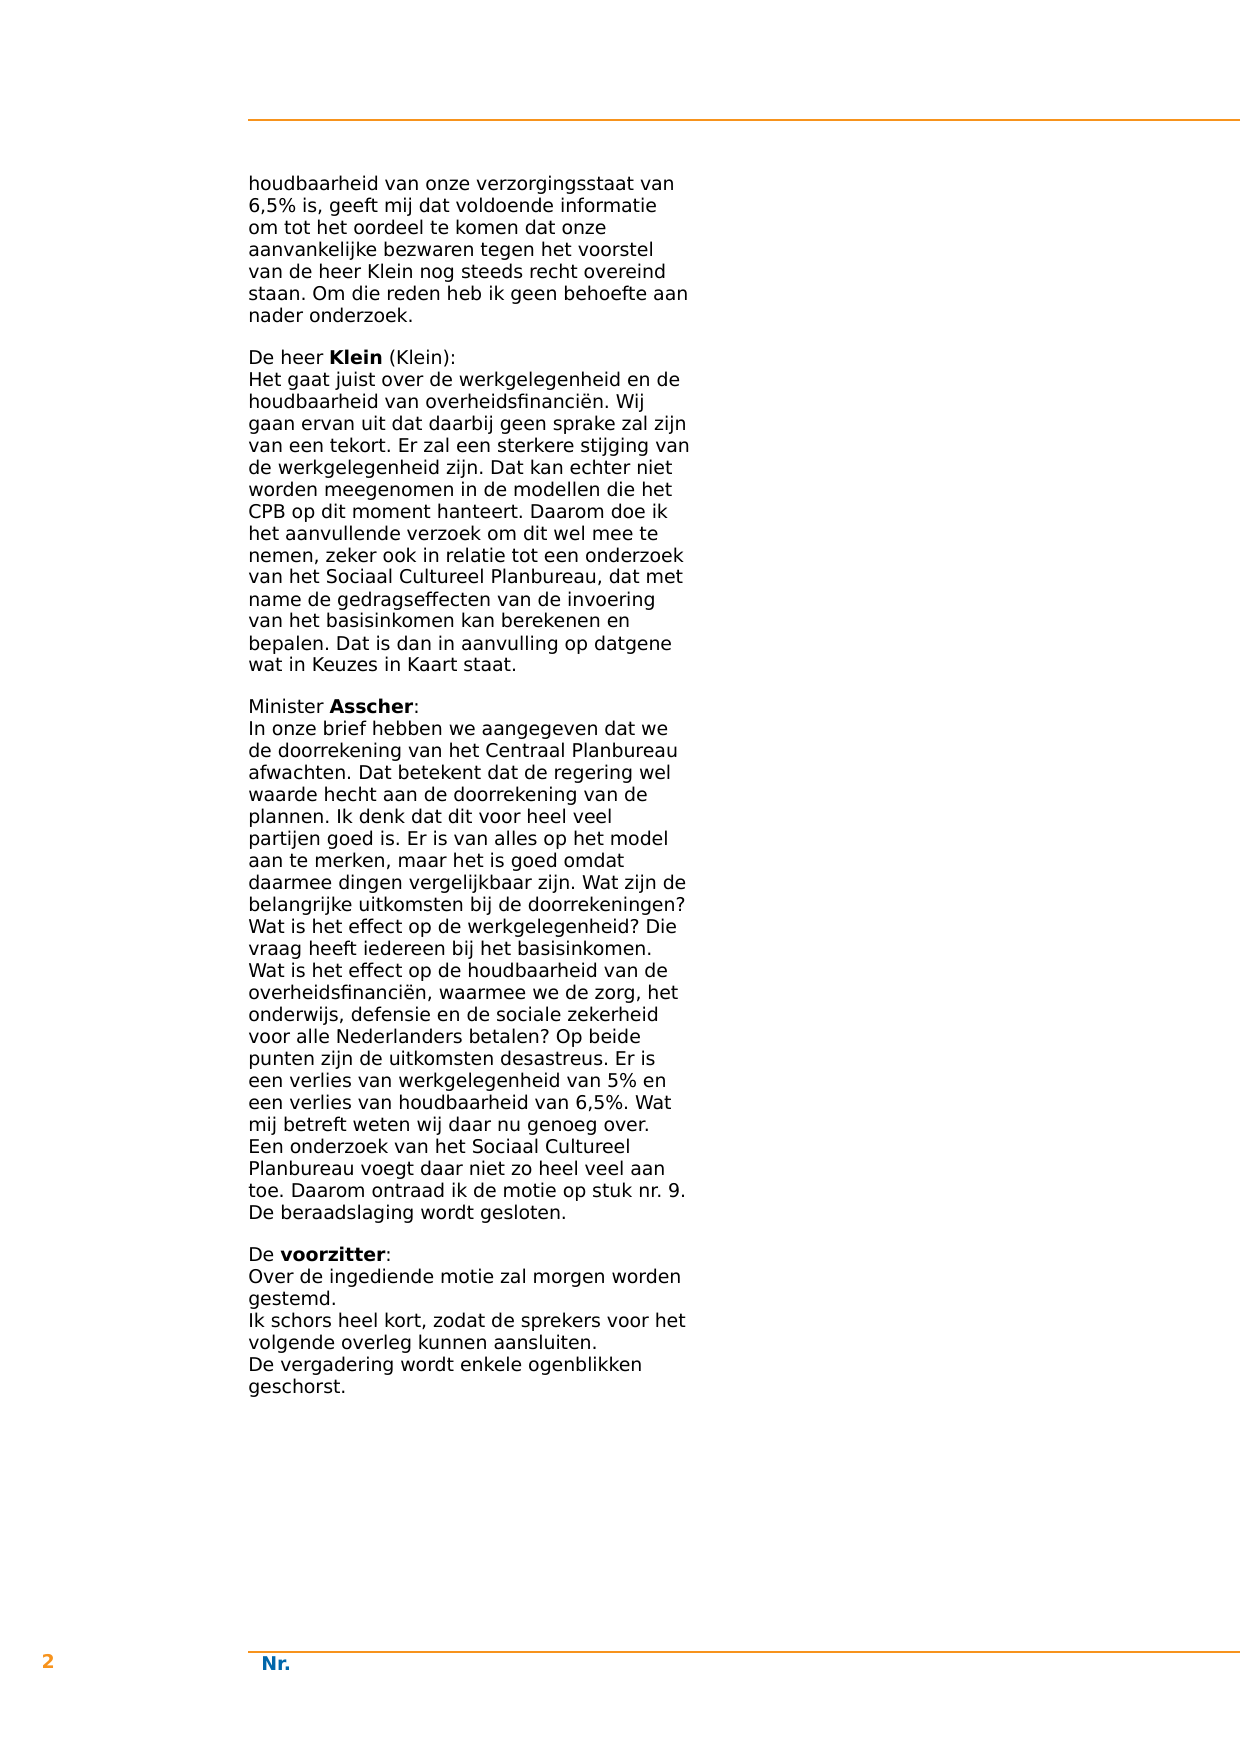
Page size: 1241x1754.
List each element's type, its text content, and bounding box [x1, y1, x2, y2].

text Minister Asscher: [248, 696, 691, 718]
text De vergadering wordt enkele ogenblikken geschorst. [248, 1354, 691, 1398]
text Over de ingediende motie zal morgen worden gestemd. [248, 1266, 691, 1310]
text houdbaarheid van onze verzorgingsstaat van 6,5% is, geeft mij dat voldoende informatie om tot het oordeel te komen dat onze aanvankelijke bezwaren tegen het voorstel van de heer Klein nog steeds recht overeind staan. Om die reden heb ik geen behoefte aan nader onderzoek. [248, 173, 691, 327]
text Het gaat juist over de werkgelegenheid en de houdbaarheid van overheidsfinanciën. Wij gaan ervan uit dat daarbij geen sprake zal zijn van een tekort. Er zal een sterkere stijging van de werkgelegenheid zijn. Dat kan echter niet worden meegenomen in de modellen die het CPB op dit moment hanteert. Daarom doe ik het aanvullende verzoek om dit wel mee te nemen, zeker ook in relatie tot een onderzoek van het Sociaal Cultureel Planbureau, dat met name de gedragseffecten van de invoering van het basisinkomen kan berekenen en bepalen. Dat is dan in aanvulling op datgene wat in Keuzes in Kaart staat. [248, 369, 691, 676]
text Ik schors heel kort, zodat de sprekers voor het volgende overleg kunnen aansluiten. [248, 1310, 691, 1354]
text De voorzitter: [248, 1244, 691, 1266]
text In onze brief hebben we aangegeven dat we de doorrekening van het Centraal Planbureau afwachten. Dat betekent dat de regering wel waarde hecht aan de doorrekening van de plannen. Ik denk dat dit voor heel veel partijen goed is. Er is van alles op het model aan te merken, maar het is goed omdat daarmee dingen vergelijkbaar zijn. Wat zijn de belangrijke uitkomsten bij de doorrekeningen? Wat is het effect op de werkgelegenheid? Die vraag heeft iedereen bij het basisinkomen. Wat is het effect op de houdbaarheid van de overheidsfinanciën, waarmee we de zorg, het onderwijs, defensie en de sociale zekerheid voor alle Nederlanders betalen? Op beide punten zijn de uitkomsten desastreus. Er is een verlies van werkgelegenheid van 5% en een verlies van houdbaarheid van 6,5%. Wat mij betreft weten wij daar nu genoeg over. Een onderzoek van het Sociaal Cultureel Planbureau voegt daar niet zo heel veel aan toe. Daarom ontraad ik de motie op stuk nr. 9. [248, 718, 691, 1202]
text De beraadslaging wordt gesloten. [248, 1202, 691, 1224]
text De heer Klein (Klein): [248, 347, 691, 369]
